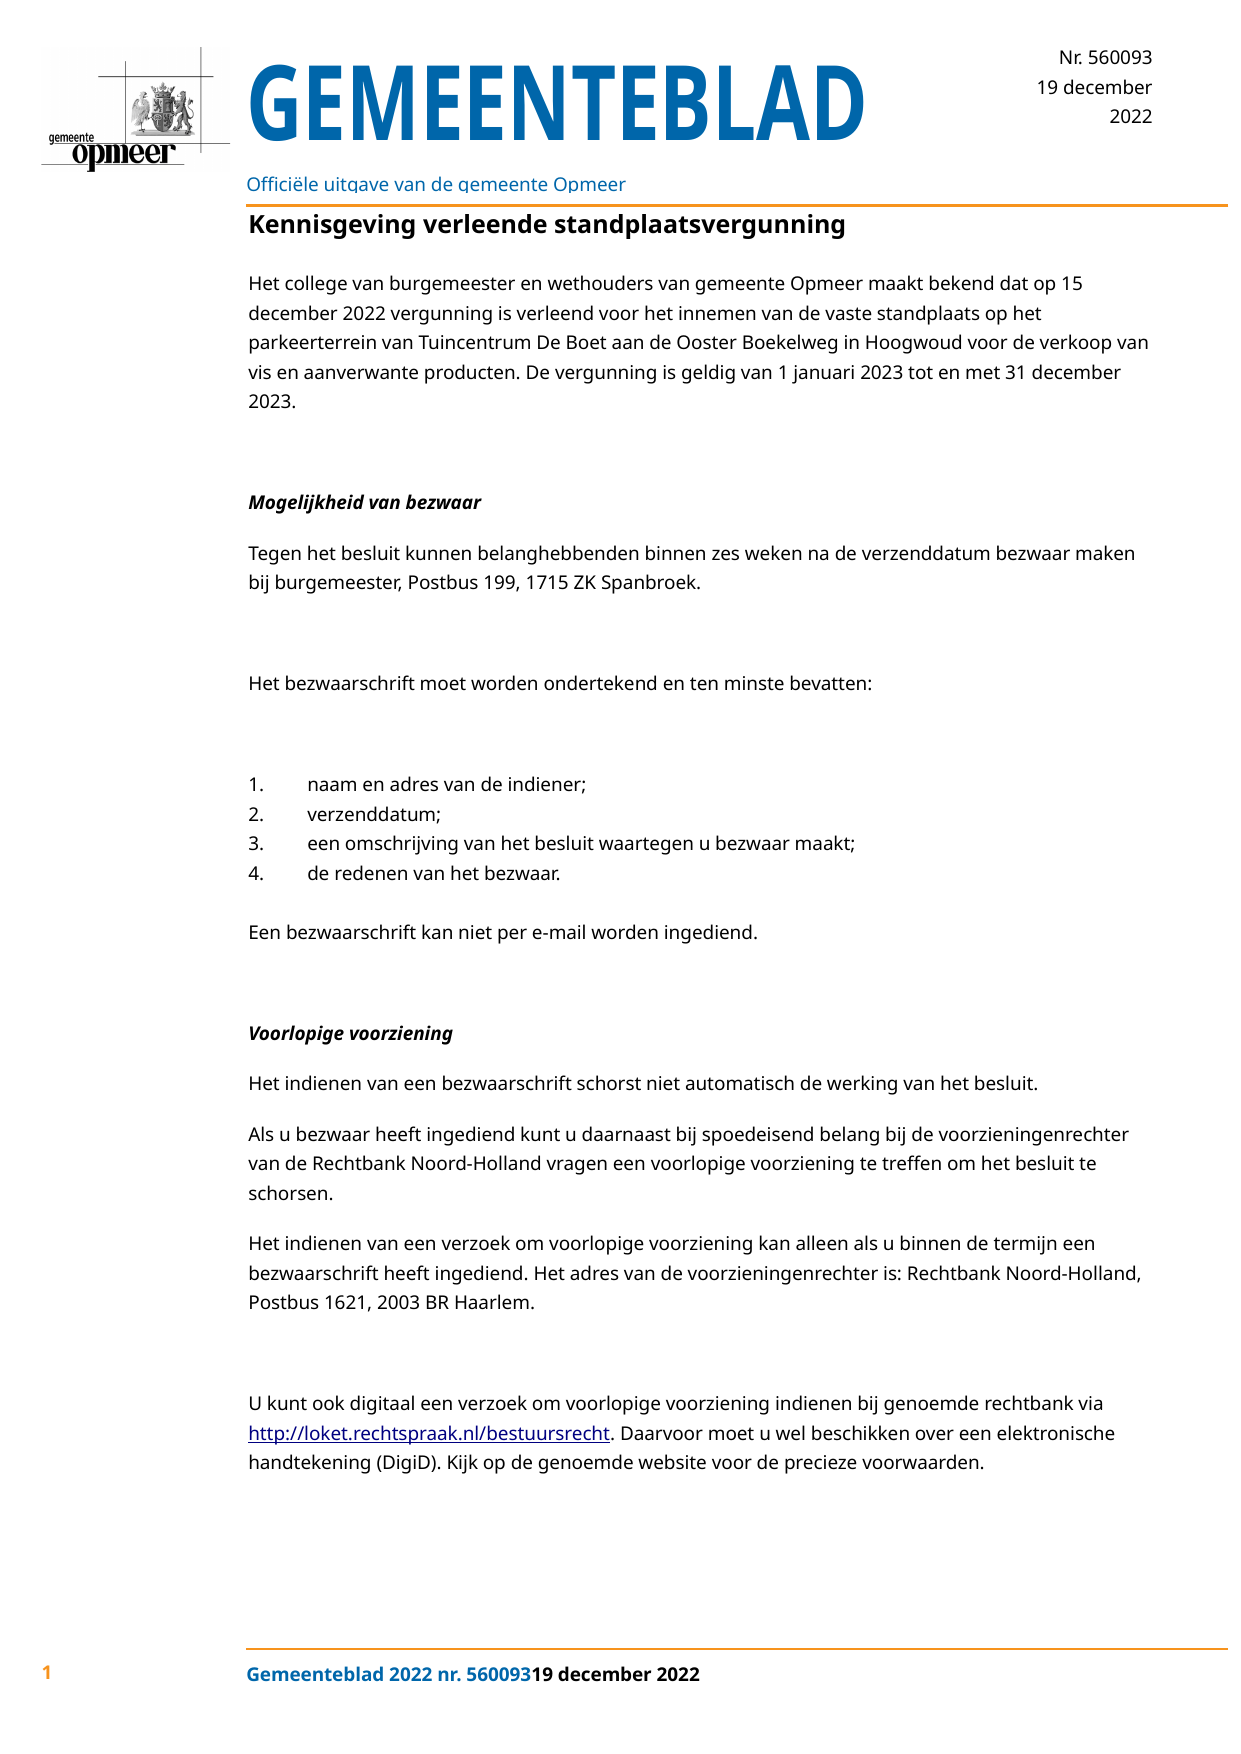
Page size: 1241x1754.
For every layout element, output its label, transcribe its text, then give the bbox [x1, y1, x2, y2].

text U kunt ook digitaal een verzoek om voorlopige voorziening indienen bij genoemde rechtbank via http://loket.rechtspraak.nl/bestuursrecht. Daarvoor moet u wel beschikken over een elektronische handtekening (DigiD). Kijk op de genoemde website voor de precieze voorwaarden. [248, 1390, 1152, 1475]
list een omschrijving van het besluit waartegen u bezwaar maakt; [248, 830, 1152, 856]
list de redenen van het bezwaar. [248, 860, 1152, 886]
text Kennisgeving verleende standplaatsvergunning [248, 207, 1152, 241]
text Mogelijkheid van bezwaar [248, 489, 1152, 515]
text Het indienen van een bezwaarschrift schorst niet automatisch de werking van het besluit. [248, 1070, 1152, 1096]
text Het college van burgemeester en wethouders van gemeente Opmeer maakt bekend dat op 15 december 2022 vergunning is verleend voor het innemen van de vaste standplaats op het parkeerterrein van Tuincentrum De Boet aan de Ooster Boekelweg in Hoogwoud voor de verkoop van vis en aanverwante producten. De vergunning is geldig van 1 januari 2023 tot en met 31 december 2023. [248, 270, 1152, 414]
list naam en adres van de indiener; [248, 771, 1152, 797]
text Het bezwaarschrift moet worden ondertekend en ten minste bevatten: [248, 670, 1152, 696]
list verzenddatum; [248, 801, 1152, 826]
text Een bezwaarschrift kan niet per e-mail worden ingediend. [248, 919, 1152, 945]
text Als u bezwaar heeft ingediend kunt u daarnaast bij spoedeisend belang bij de voorzieningenrechter van de Rechtbank Noord-Holland vragen een voorlopige voorziening te treffen om het besluit te schorsen. [248, 1121, 1152, 1206]
text Tegen het besluit kunnen belanghebbenden binnen zes weken na de verzenddatum bezwaar maken bij burgemeester, Postbus 199, 1715 ZK Spanbroek. [248, 540, 1152, 595]
text Het indienen van een verzoek om voorlopige voorziening kan alleen als u binnen de termijn een bezwaarschrift heeft ingediend. Het adres van de voorzieningenrechter is: Rechtbank Noord-Holland, Postbus 1621, 2003 BR Haarlem. [248, 1230, 1152, 1315]
picture [41, 47, 231, 172]
text Voorlopige voorziening [248, 1020, 1152, 1046]
